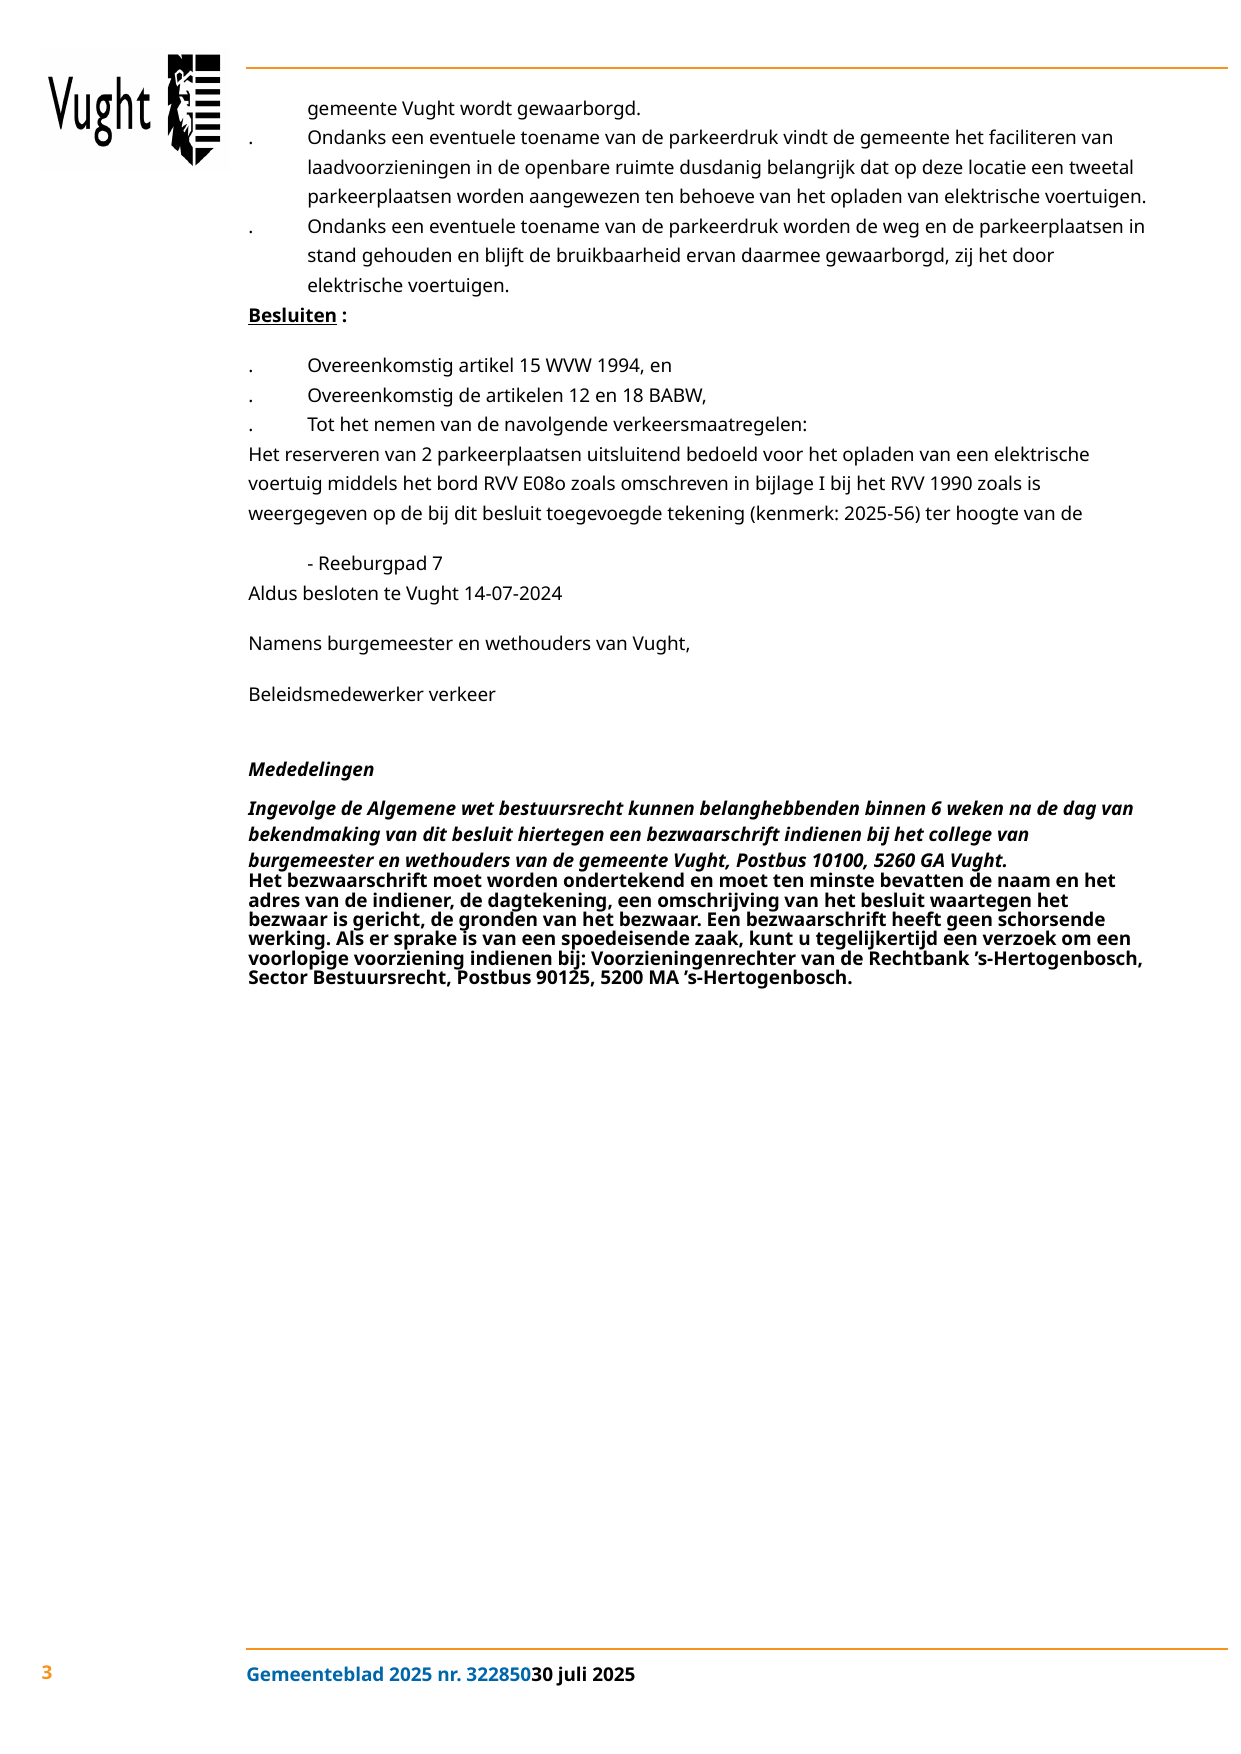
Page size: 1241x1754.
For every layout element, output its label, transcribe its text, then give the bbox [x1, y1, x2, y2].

text Besluiten : [248, 302, 1152, 328]
list Tot het nemen van de navolgende verkeersmaatregelen: [248, 411, 1152, 437]
text Namens burgemeester en wethouders van Vught, [248, 631, 1152, 656]
text Ingevolge de Algemene wet bestuursrecht kunnen belanghebbenden binnen 6 weken na de dag van bekendmaking van dit besluit hiertegen een bezwaarschrift indienen bij het college van burgemeester en wethouders van de gemeente Vught, Postbus 10100, 5260 GA Vught. [248, 795, 1152, 872]
list gemeente Vught wordt gewaarborgd. [248, 95, 1152, 121]
text Mededelingen [248, 756, 1152, 782]
text Aldus besloten te Vught 14-07-2024 [248, 580, 1152, 606]
picture [41, 47, 231, 172]
list Overeenkomstig artikel 15 WVW 1994, en [248, 352, 1152, 378]
text Het reserveren van 2 parkeerplaatsen uitsluitend bedoeld voor het opladen van een elektrische voertuig middels het bord RVV E08o zoals omschreven in bijlage I bij het RVV 1990 zoals is weergegeven op de bij dit besluit toegevoegde tekening (kenmerk: 2025-56) ter hoogte van de [248, 441, 1152, 526]
list Overeenkomstig de artikelen 12 en 18 BABW, [248, 382, 1152, 408]
list - Reeburgpad 7 [248, 551, 1152, 576]
list Ondanks een eventuele toename van de parkeerdruk worden de weg en de parkeerplaatsen in stand gehouden en blijft de bruikbaarheid ervan daarmee gewaarborgd, zij het door elektrische voertuigen. [248, 213, 1152, 298]
text Het bezwaarschrift moet worden ondertekend en moet ten minste bevatten de naam en het adres van de indiener, de dagtekening, een omschrijving van het besluit waartegen het bezwaar is gericht, de gronden van het bezwaar. Een bezwaarschrift heeft geen schorsende werking. Als er sprake is van een spoedeisende zaak, kunt u tegelijkertijd een verzoek om een voorlopige voorziening indienen bij: Voorzieningenrechter van de Rechtbank ’s-Hertogenbosch, Sector Bestuursrecht, Postbus 90125, 5200 MA ’s-Hertogenbosch. [248, 872, 1152, 988]
text Beleidsmedewerker verkeer [248, 681, 1152, 707]
list Ondanks een eventuele toename van de parkeerdruk vindt de gemeente het faciliteren van laadvoorzieningen in de openbare ruimte dusdanig belangrijk dat op deze locatie een tweetal parkeerplaatsen worden aangewezen ten behoeve van het opladen van elektrische voertuigen. [248, 124, 1152, 209]
